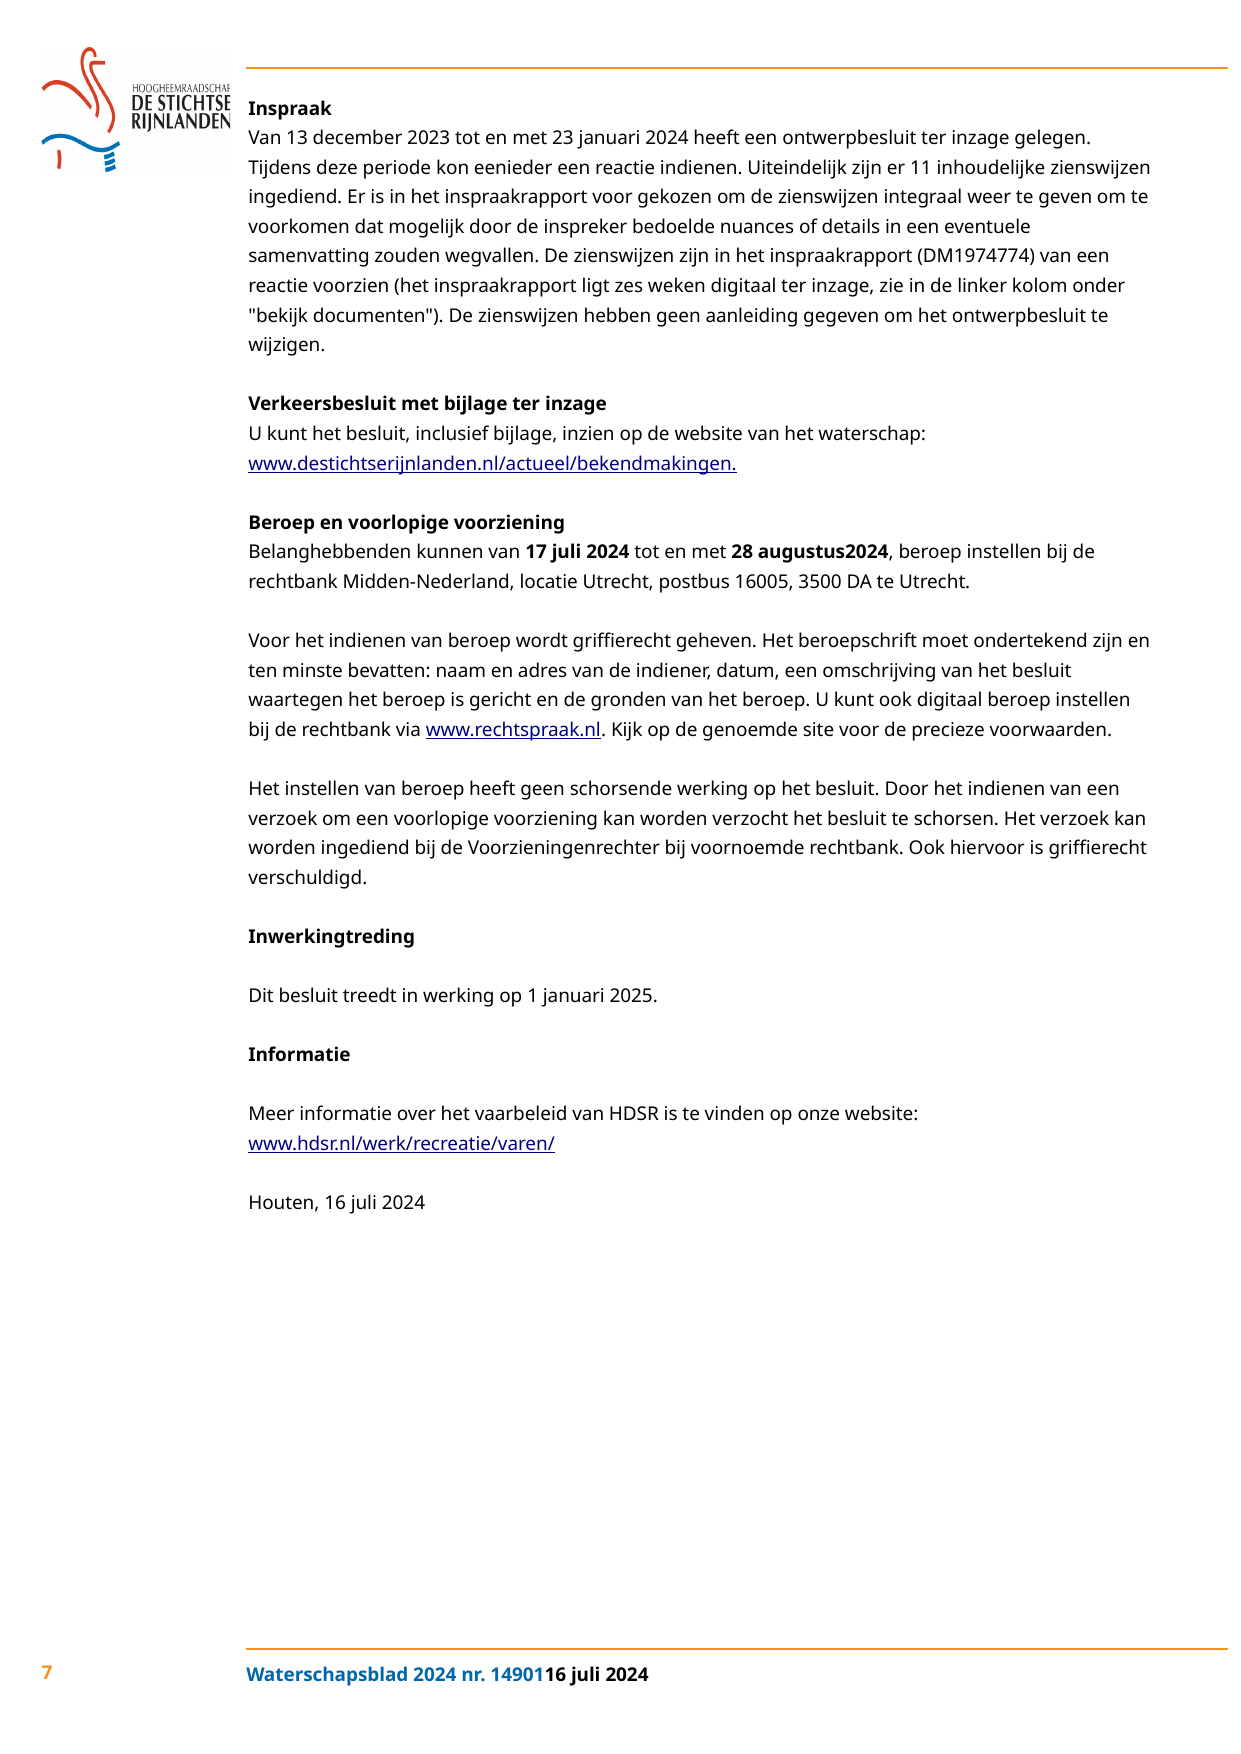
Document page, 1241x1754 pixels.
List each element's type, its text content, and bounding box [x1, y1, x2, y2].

text Van 13 december 2023 tot en met 23 januari 2024 heeft een ontwerpbesluit ter inzage gelegen. Tijdens deze periode kon eenieder een reactie indienen. Uiteindelijk zijn er 11 inhoudelijke zienswijzen ingediend. Er is in het inspraakrapport voor gekozen om de zienswijzen integraal weer te geven om te voorkomen dat mogelijk door de inspreker bedoelde nuances of details in een eventuele samenvatting zouden wegvallen. De zienswijzen zijn in het inspraakrapport (DM1974774) van een reactie voorzien (het inspraakrapport ligt zes weken digitaal ter inzage, zie in de linker kolom onder "bekijk documenten"). De zienswijzen hebben geen aanleiding gegeven om het ontwerpbesluit te wijzigen. [248, 124, 1152, 357]
text Voor het indienen van beroep wordt griffierecht geheven. Het beroepschrift moet ondertekend zijn en ten minste bevatten: naam en adres van de indiener, datum, een omschrijving van het besluit waartegen het beroep is gericht en de gronden van het beroep. U kunt ook digitaal beroep instellen bij de rechtbank via www.rechtspraak.nl. Kijk op de genoemde site voor de precieze voorwaarden. [248, 627, 1152, 742]
text U kunt het besluit, inclusief bijlage, inzien op de website van het waterschap: www.destichtserijnlanden.nl/actueel/bekendmakingen. [248, 420, 1152, 476]
text Verkeersbesluit met bijlage ter inzage [248, 391, 1152, 416]
text Informatie [248, 1041, 1152, 1067]
text Belanghebbenden kunnen van 17 juli 2024 tot en met 28 augustus2024, beroep instellen bij de rechtbank Midden-Nederland, locatie Utrecht, postbus 16005, 3500 DA te Utrecht. [248, 538, 1152, 594]
text Inwerkingtreding [248, 923, 1152, 949]
text Het instellen van beroep heeft geen schorsende werking op het besluit. Door het indienen van een verzoek om een voorlopige voorziening kan worden verzocht het besluit te schorsen. Het verzoek kan worden ingediend bij de Voorzieningenrechter bij voornoemde rechtbank. Ook hiervoor is griffierecht verschuldigd. [248, 775, 1152, 890]
text Houten, 16 juli 2024 [248, 1189, 1152, 1215]
text Beroep en voorlopige voorziening [248, 509, 1152, 535]
text Inspraak [248, 95, 1152, 121]
text Dit besluit treedt in werking op 1 januari 2025. [248, 982, 1152, 1008]
text Meer informatie over het vaarbeleid van HDSR is te vinden op onze website: www.hdsr.nl/werk/recreatie/varen/ [248, 1101, 1152, 1156]
picture [41, 47, 231, 172]
